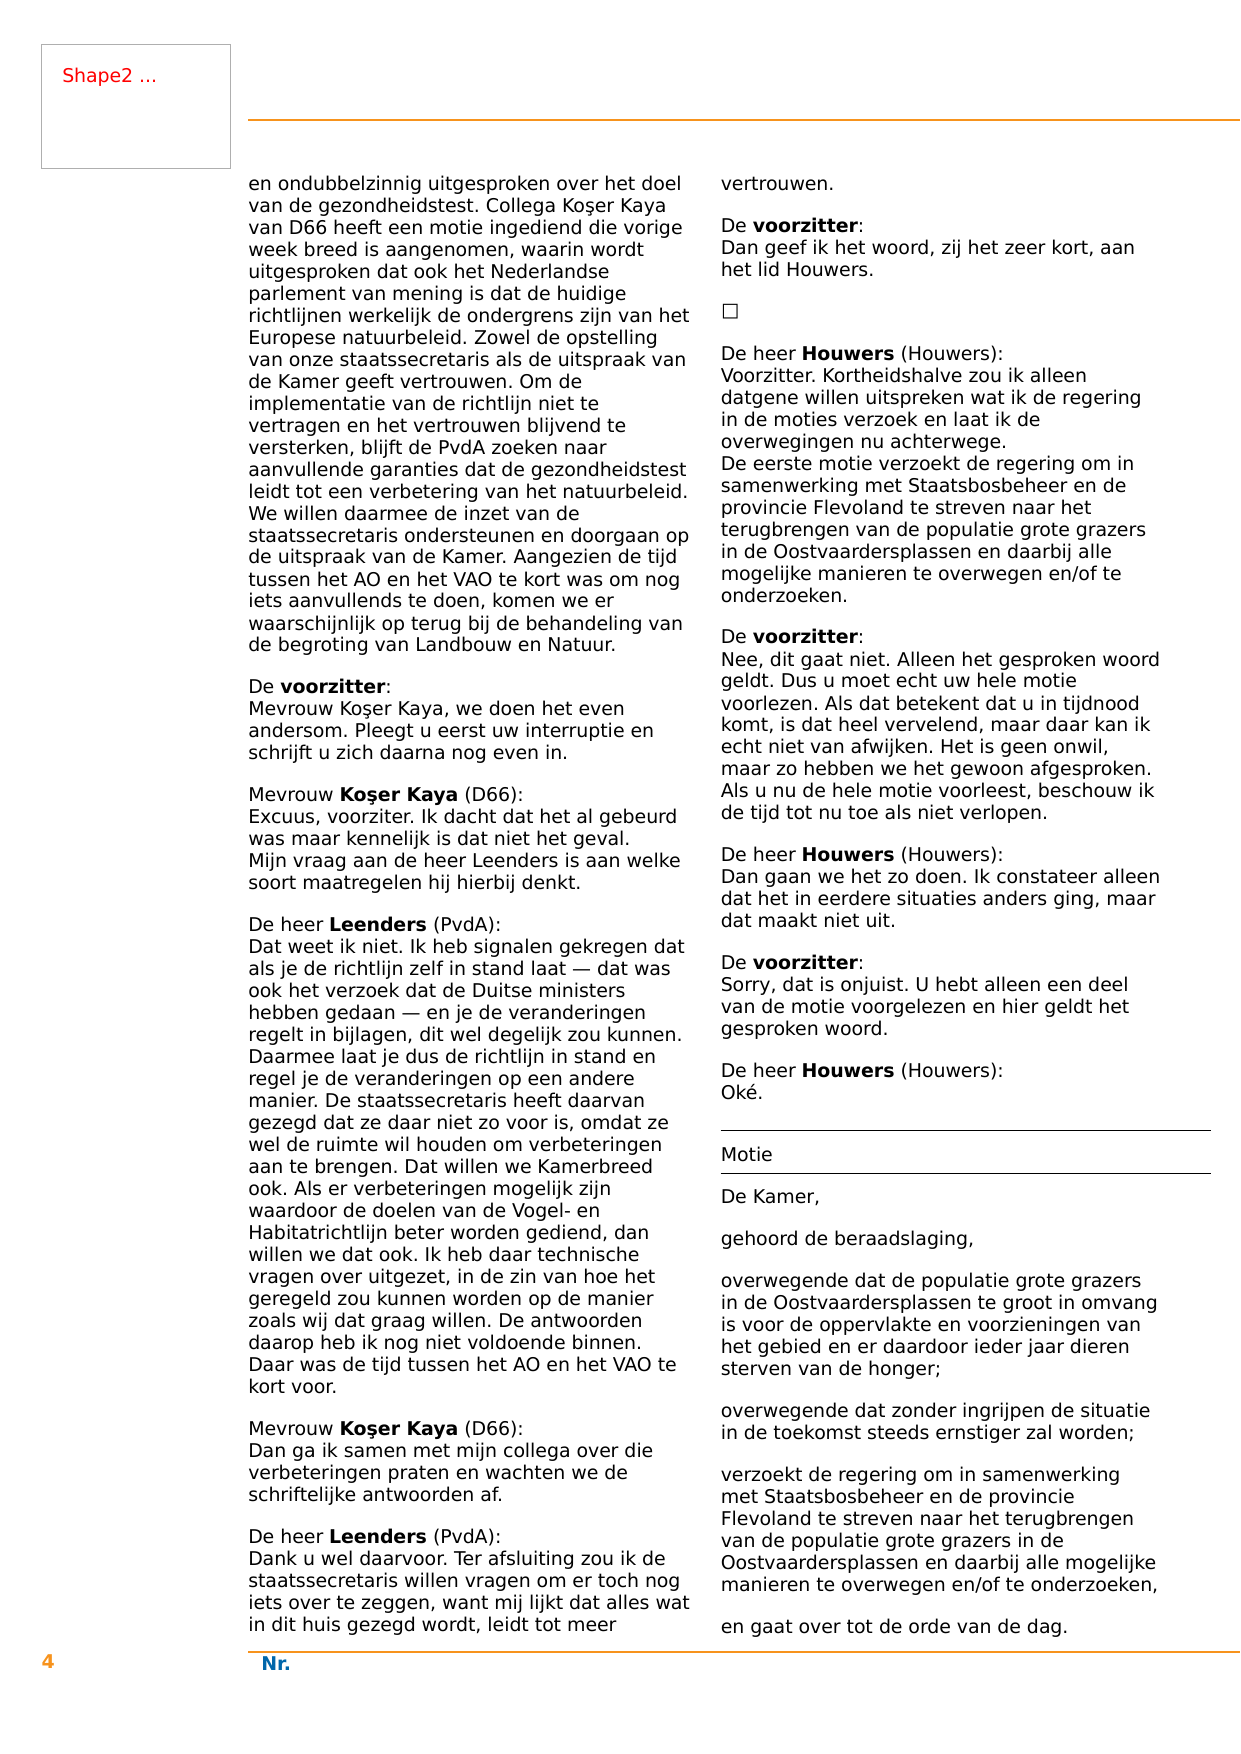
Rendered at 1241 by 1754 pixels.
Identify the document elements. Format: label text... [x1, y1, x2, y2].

text De voorzitter: [248, 676, 691, 698]
text Mevrouw Koşer Kaya, we doen het even andersom. Pleegt u eerst uw interruptie en schrijft u zich daarna nog even in. [248, 698, 691, 764]
text De heer Houwers (Houwers): [721, 1060, 1163, 1082]
text Motie [721, 1144, 1163, 1166]
text De heer Houwers (Houwers): [721, 844, 1163, 866]
text Dan geef ik het woord, zij het zeer kort, aan het lid Houwers. [721, 237, 1163, 281]
text ⬜ [721, 301, 1163, 323]
text Dan gaan we het zo doen. Ik constateer alleen dat het in eerdere situaties anders ging, maar dat maakt niet uit. [721, 866, 1163, 932]
text Nee, dit gaat niet. Alleen het gesproken woord geldt. Dus u moet echt uw hele motie voorlezen. Als dat betekent dat u in tijdnood komt, is dat heel vervelend, maar daar kan ik echt niet van afwijken. Het is geen onwil, maar zo hebben we het gewoon afgesproken. Als u nu de hele motie voorleest, beschouw ik de tijd tot nu toe als niet verlopen. [721, 648, 1163, 824]
text Mijn vraag aan de heer Leenders is aan welke soort maatregelen hij hierbij denkt. [248, 850, 691, 894]
text De heer Houwers (Houwers): [721, 343, 1163, 365]
text vertrouwen. [721, 173, 1163, 195]
text overwegende dat zonder ingrijpen de situatie in de toekomst steeds ernstiger zal worden; [721, 1400, 1163, 1444]
text Mevrouw Koşer Kaya (D66): [248, 784, 691, 806]
text gehoord de beraadslaging, [721, 1228, 1163, 1250]
text De heer Leenders (PvdA): [248, 1526, 691, 1548]
text Mevrouw Koşer Kaya (D66): [248, 1418, 691, 1440]
text De voorzitter: [721, 626, 1163, 648]
text De Kamer, [721, 1186, 1163, 1208]
text Dat weet ik niet. Ik heb signalen gekregen dat als je de richtlijn zelf in stand laat — dat was ook het verzoek dat de Duitse ministers hebben gedaan — en je de veranderingen regelt in bijlagen, dit wel degelijk zou kunnen. Daarmee laat je dus de richtlijn in stand en regel je de veranderingen op een andere manier. De staatssecretaris heeft daarvan gezegd dat ze daar niet zo voor is, omdat ze wel de ruimte wil houden om verbeteringen aan te brengen. Dat willen we Kamerbreed ook. Als er verbeteringen mogelijk zijn waardoor de doelen van de Vogel- en Habitatrichtlijn beter worden gediend, dan willen we dat ook. Ik heb daar technische vragen over uitgezet, in de zin van hoe het geregeld zou kunnen worden op de manier zoals wij dat graag willen. De antwoorden daarop heb ik nog niet voldoende binnen. Daar was de tijd tussen het AO en het VAO te kort voor. [248, 936, 691, 1398]
text Sorry, dat is onjuist. U hebt alleen een deel van de motie voorgelezen en hier geldt het gesproken woord. [721, 974, 1163, 1040]
text Voorzitter. Kortheidshalve zou ik alleen datgene willen uitspreken wat ik de regering in de moties verzoek en laat ik de overwegingen nu achterwege. [721, 365, 1163, 453]
text en ondubbelzinnig uitgesproken over het doel van de gezondheidstest. Collega Koşer Kaya van D66 heeft een motie ingediend die vorige week breed is aangenomen, waarin wordt uitgesproken dat ook het Nederlandse parlement van mening is dat de huidige richtlijnen werkelijk de ondergrens zijn van het Europese natuurbeleid. Zowel de opstelling van onze staatssecretaris als de uitspraak van de Kamer geeft vertrouwen. Om de implementatie van de richtlijn niet te vertragen en het vertrouwen blijvend te versterken, blijft de PvdA zoeken naar aanvullende garanties dat de gezondheidstest leidt tot een verbetering van het natuurbeleid. We willen daarmee de inzet van de staatssecretaris ondersteunen en doorgaan op de uitspraak van de Kamer. Aangezien de tijd tussen het AO en het VAO te kort was om nog iets aanvullends te doen, komen we er waarschijnlijk op terug bij de behandeling van de begroting van Landbouw en Natuur. [248, 173, 691, 656]
text Excuus, voorziter. Ik dacht dat het al gebeurd was maar kennelijk is dat niet het geval. [248, 806, 691, 850]
text De voorzitter: [721, 952, 1163, 974]
text verzoekt de regering om in samenwerking met Staatsbosbeheer en de provincie Flevoland te streven naar het terugbrengen van de populatie grote grazers in de Oostvaardersplassen en daarbij alle mogelijke manieren te overwegen en/of te onderzoeken, [721, 1464, 1163, 1596]
text Oké. [721, 1082, 1163, 1104]
text De eerste motie verzoekt de regering om in samenwerking met Staatsbosbeheer en de provincie Flevoland te streven naar het terugbrengen van de populatie grote grazers in de Oostvaardersplassen en daarbij alle mogelijke manieren te overwegen en/of te onderzoeken. [721, 453, 1163, 606]
text Dan ga ik samen met mijn collega over die verbeteringen praten en wachten we de schriftelijke antwoorden af. [248, 1440, 691, 1506]
text Dank u wel daarvoor. Ter afsluiting zou ik de staatssecretaris willen vragen om er toch nog iets over te zeggen, want mij lijkt dat alles wat in dit huis gezegd wordt, leidt tot meer [248, 1548, 691, 1636]
text De heer Leenders (PvdA): [248, 914, 691, 936]
text De voorzitter: [721, 215, 1163, 237]
text overwegende dat de populatie grote grazers in de Oostvaardersplassen te groot in omvang is voor de oppervlakte en voorzieningen van het gebied en er daardoor ieder jaar dieren sterven van de honger; [721, 1270, 1163, 1380]
text en gaat over tot de orde van de dag. [721, 1616, 1163, 1638]
